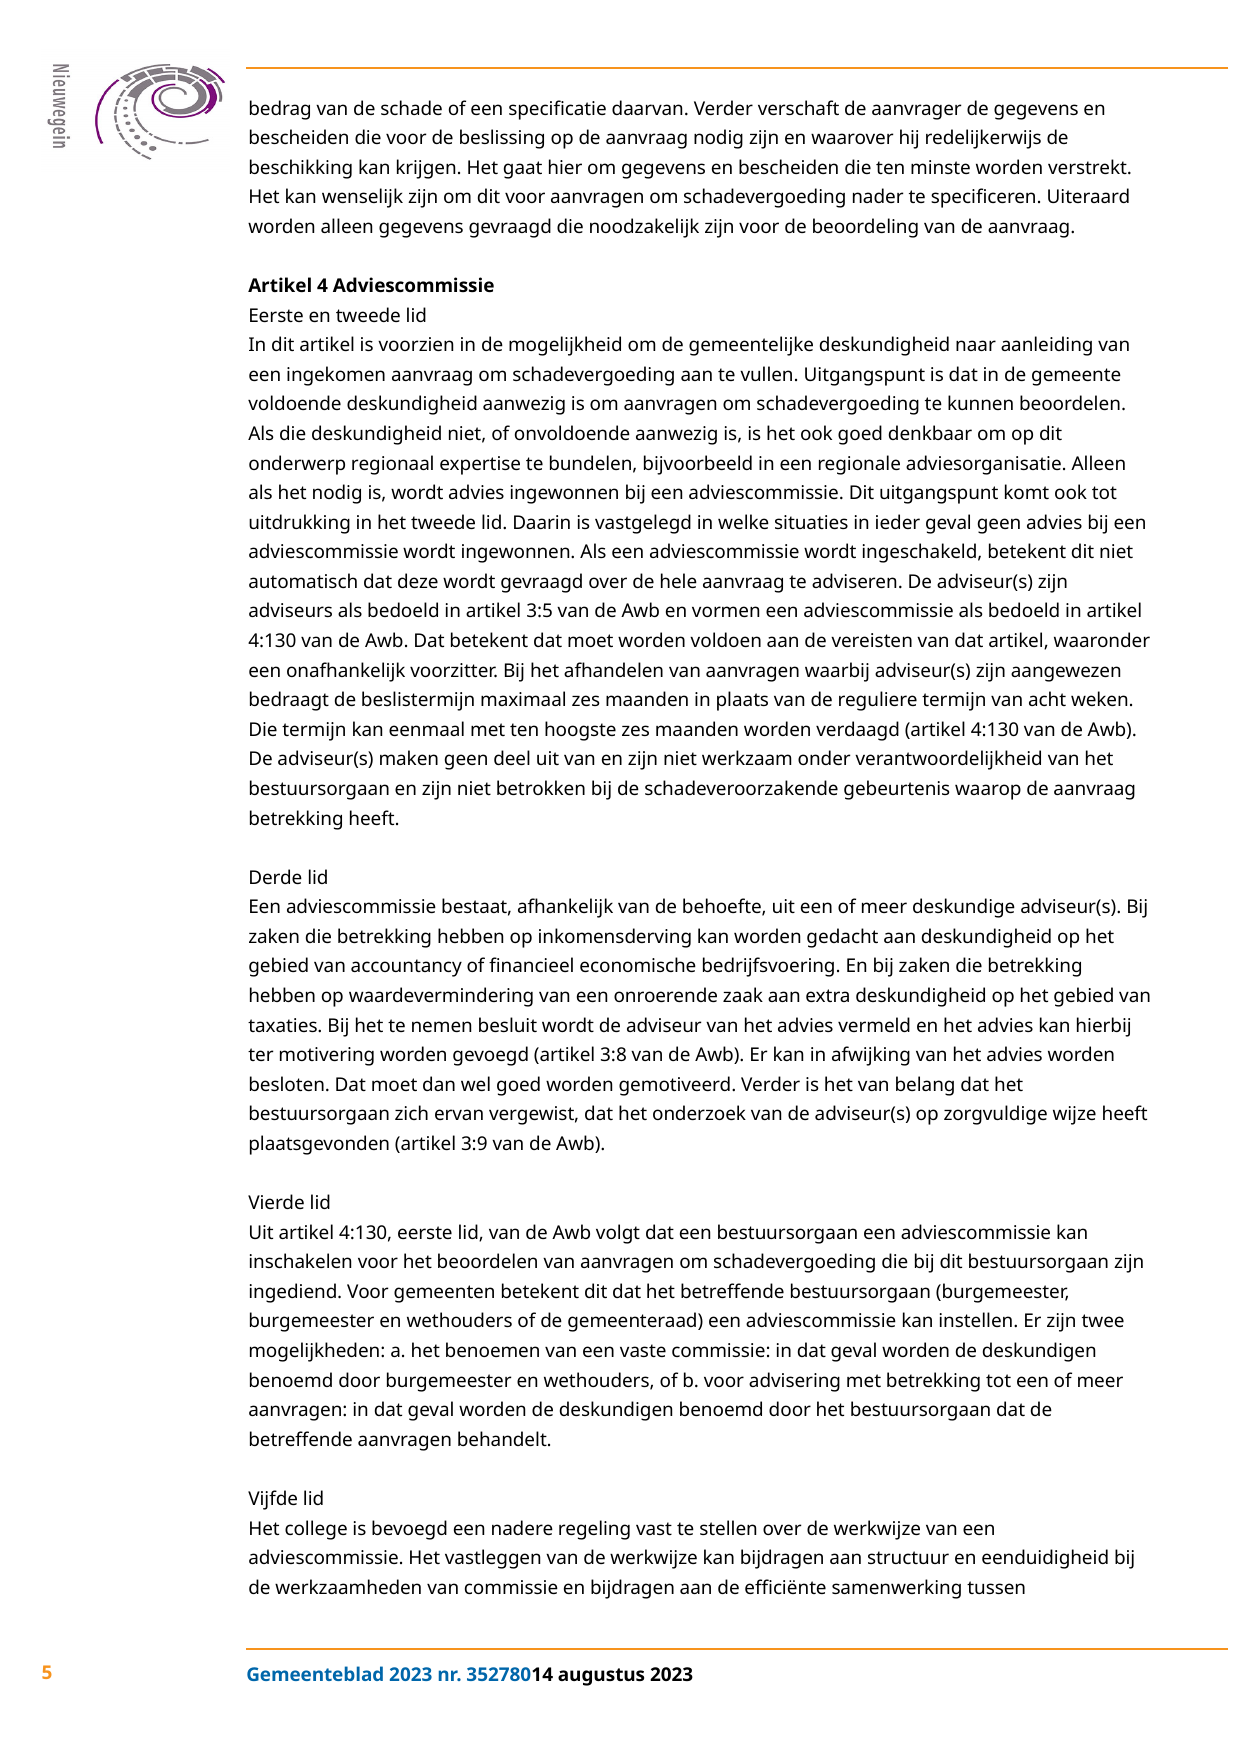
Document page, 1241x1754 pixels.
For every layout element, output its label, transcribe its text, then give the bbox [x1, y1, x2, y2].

text Vijfde lid [248, 1485, 1152, 1511]
text Een adviescommissie bestaat, afhankelijk van de behoefte, uit een of meer deskundige adviseur(s). Bij zaken die betrekking hebben op inkomensderving kan worden gedacht aan deskundigheid op het gebied van accountancy of financieel economische bedrijfsvoering. En bij zaken die betrekking hebben op waardevermindering van een onroerende zaak aan extra deskundigheid op het gebied van taxaties. Bij het te nemen besluit wordt de adviseur van het advies vermeld en het advies kan hierbij ter motivering worden gevoegd (artikel 3:8 van de Awb). Er kan in afwijking van het advies worden besloten. Dat moet dan wel goed worden gemotiveerd. Verder is het van belang dat het bestuursorgaan zich ervan vergewist, dat het onderzoek van de adviseur(s) op zorgvuldige wijze heeft plaatsgevonden (artikel 3:9 van de Awb). [248, 893, 1152, 1156]
text Eerste en tweede lid [248, 302, 1152, 328]
text Derde lid [248, 864, 1152, 890]
text Uit artikel 4:130, eerste lid, van de Awb volgt dat een bestuursorgaan een adviescommissie kan inschakelen voor het beoordelen van aanvragen om schadevergoeding die bij dit bestuursorgaan zijn ingediend. Voor gemeenten betekent dit dat het betreffende bestuursorgaan (burgemeester, burgemeester en wethouders of de gemeenteraad) een adviescommissie kan instellen. Er zijn twee mogelijkheden: a. het benoemen van een vaste commissie: in dat geval worden de deskundigen benoemd door burgemeester en wethouders, of b. voor advisering met betrekking tot een of meer aanvragen: in dat geval worden de deskundigen benoemd door het bestuursorgaan dat de betreffende aanvragen behandelt. [248, 1219, 1152, 1452]
text bedrag van de schade of een specificatie daarvan. Verder verschaft de aanvrager de gegevens en bescheiden die voor de beslissing op de aanvraag nodig zijn en waarover hij redelijkerwijs de beschikking kan krijgen. Het gaat hier om gegevens en bescheiden die ten minste worden verstrekt. Het kan wenselijk zijn om dit voor aanvragen om schadevergoeding nader te specificeren. Uiteraard worden alleen gegevens gevraagd die noodzakelijk zijn voor de beoordeling van de aanvraag. [248, 95, 1152, 239]
picture [41, 47, 231, 172]
text Artikel 4 Adviescommissie [248, 272, 1152, 298]
text Vierde lid [248, 1189, 1152, 1215]
text In dit artikel is voorzien in de mogelijkheid om de gemeentelijke deskundigheid naar aanleiding van een ingekomen aanvraag om schadevergoeding aan te vullen. Uitgangspunt is dat in de gemeente voldoende deskundigheid aanwezig is om aanvragen om schadevergoeding te kunnen beoordelen. Als die deskundigheid niet, of onvoldoende aanwezig is, is het ook goed denkbaar om op dit onderwerp regionaal expertise te bundelen, bijvoorbeeld in een regionale adviesorganisatie. Alleen als het nodig is, wordt advies ingewonnen bij een adviescommissie. Dit uitgangspunt komt ook tot uitdrukking in het tweede lid. Daarin is vastgelegd in welke situaties in ieder geval geen advies bij een adviescommissie wordt ingewonnen. Als een adviescommissie wordt ingeschakeld, betekent dit niet automatisch dat deze wordt gevraagd over de hele aanvraag te adviseren. De adviseur(s) zijn adviseurs als bedoeld in artikel 3:5 van de Awb en vormen een adviescommissie als bedoeld in artikel 4:130 van de Awb. Dat betekent dat moet worden voldoen aan de vereisten van dat artikel, waaronder een onafhankelijk voorzitter. Bij het afhandelen van aanvragen waarbij adviseur(s) zijn aangewezen bedraagt de beslistermijn maximaal zes maanden in plaats van de reguliere termijn van acht weken. Die termijn kan eenmaal met ten hoogste zes maanden worden verdaagd (artikel 4:130 van de Awb). De adviseur(s) maken geen deel uit van en zijn niet werkzaam onder verantwoordelijkheid van het bestuursorgaan en zijn niet betrokken bij de schadeveroorzakende gebeurtenis waarop de aanvraag betrekking heeft. [248, 331, 1152, 831]
text Het college is bevoegd een nadere regeling vast te stellen over de werkwijze van een adviescommissie. Het vastleggen van de werkwijze kan bijdragen aan structuur en eenduidigheid bij de werkzaamheden van commissie en bijdragen aan de efficiënte samenwerking tussen [248, 1515, 1152, 1600]
